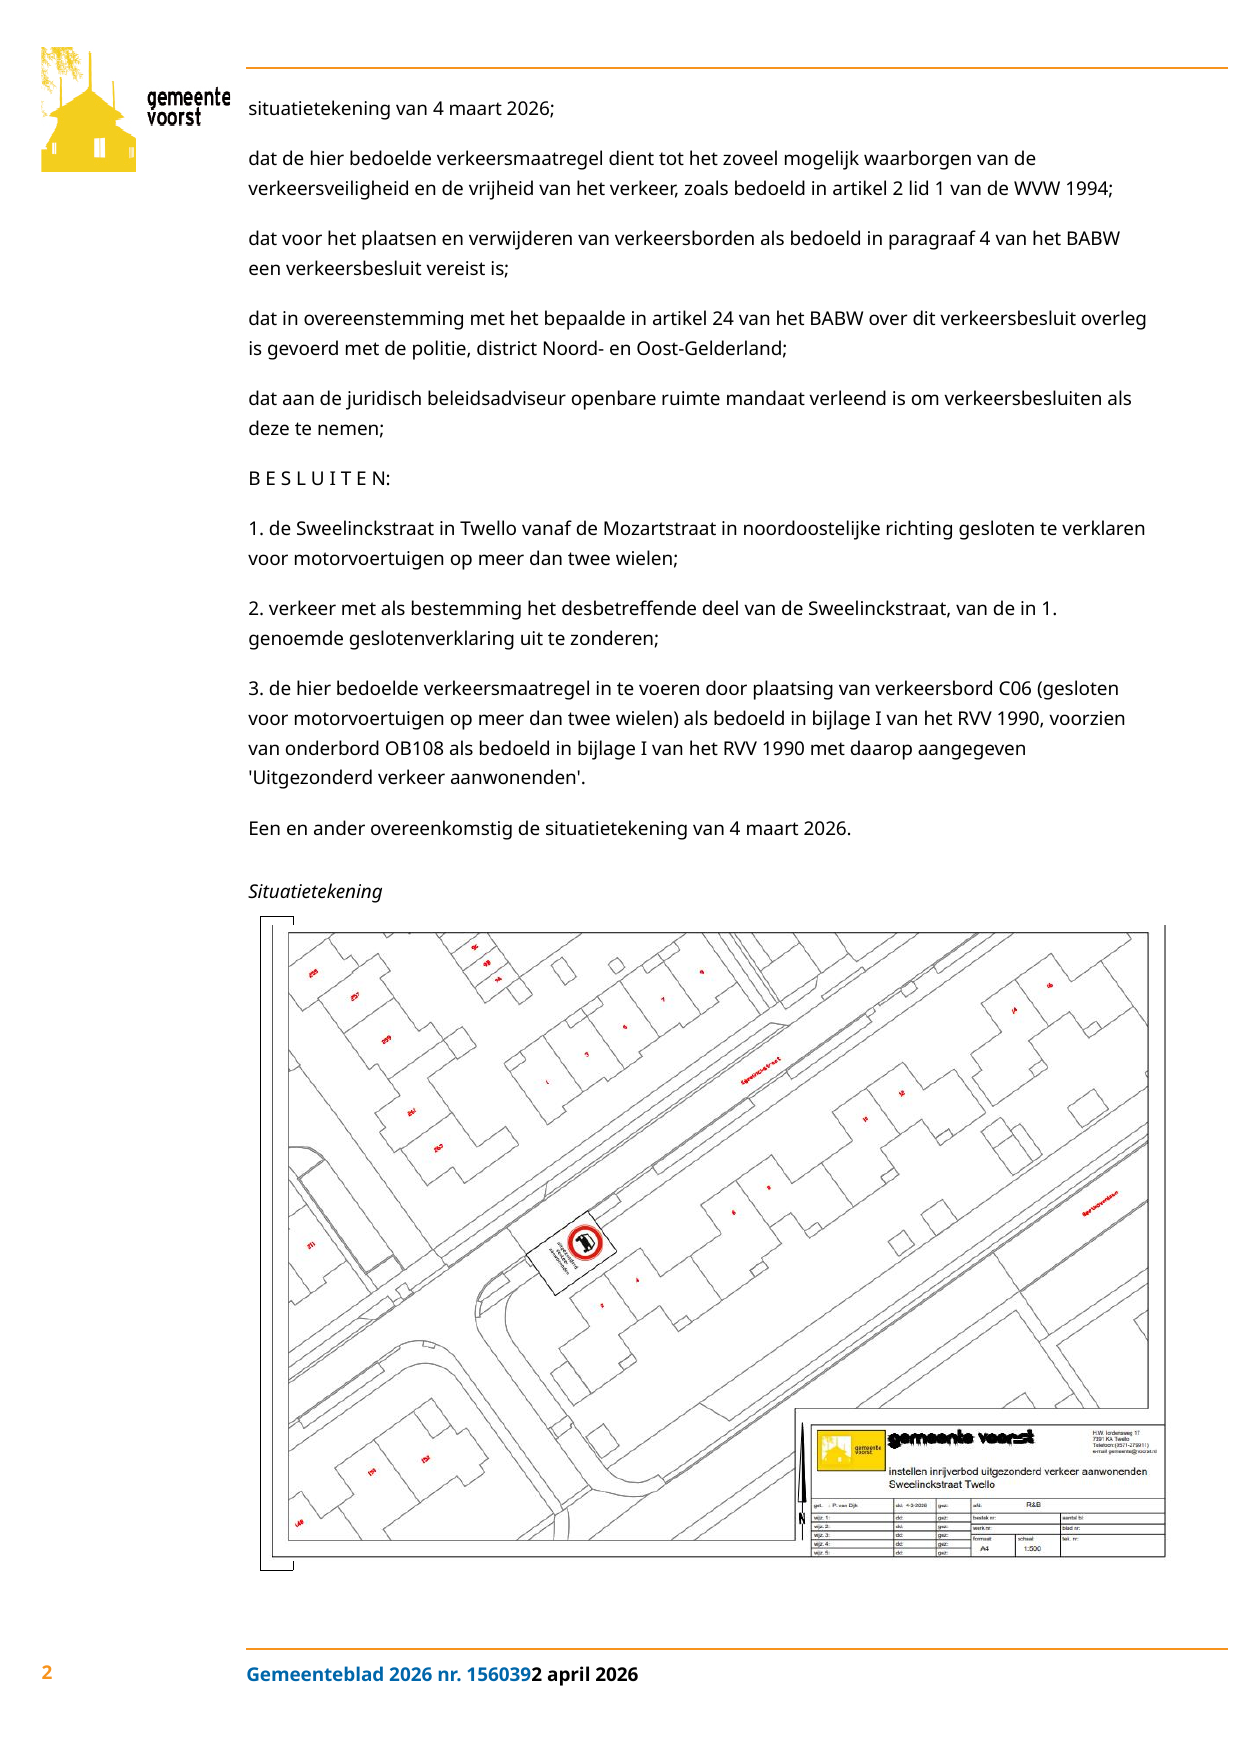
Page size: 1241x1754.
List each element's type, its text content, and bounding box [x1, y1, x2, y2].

picture [41, 47, 231, 172]
text B E S L U I T E N: [248, 465, 1152, 491]
text Een en ander overeenkomstig de situatietekening van 4 maart 2026. [248, 815, 1152, 841]
text 1. de Sweelinckstraat in Twello vanaf de Mozartstraat in noordoostelijke richting gesloten te verklaren voor motorvoertuigen op meer dan twee wielen; [248, 516, 1152, 571]
text dat voor het plaatsen en verwijderen van verkeersborden als bedoeld in paragraaf 4 van het BABW een verkeersbesluit vereist is; [248, 225, 1152, 281]
text dat aan de juridisch beleidsadviseur openbare ruimte mandaat verleend is om verkeersbesluiten als deze te nemen; [248, 385, 1152, 441]
text Situatietekening [248, 879, 1152, 904]
text 3. de hier bedoelde verkeersmaatregel in te voeren door plaatsing van verkeersbord C06 (gesloten voor motorvoertuigen op meer dan twee wielen) als bedoeld in bijlage I van het RVV 1990, voorzien van onderbord OB108 als bedoeld in bijlage I van het RVV 1990 met daarop aangegeven 'Uitgezonderd verkeer aanwonenden'. [248, 676, 1152, 790]
picture [268, 925, 1173, 1561]
text dat in overeenstemming met het bepaalde in artikel 24 van het BABW over dit verkeersbesluit overleg is gevoerd met de politie, district Noord- en Oost-Gelderland; [248, 305, 1152, 361]
text 2. verkeer met als bestemming het desbetreffende deel van de Sweelinckstraat, van de in 1. genoemde geslotenverklaring uit te zonderen; [248, 596, 1152, 651]
text dat de hier bedoelde verkeersmaatregel dient tot het zoveel mogelijk waarborgen van de verkeersveiligheid en de vrijheid van het verkeer, zoals bedoeld in artikel 2 lid 1 van de WVW 1994; [248, 145, 1152, 201]
text situatietekening van 4 maart 2026; [248, 95, 1152, 121]
